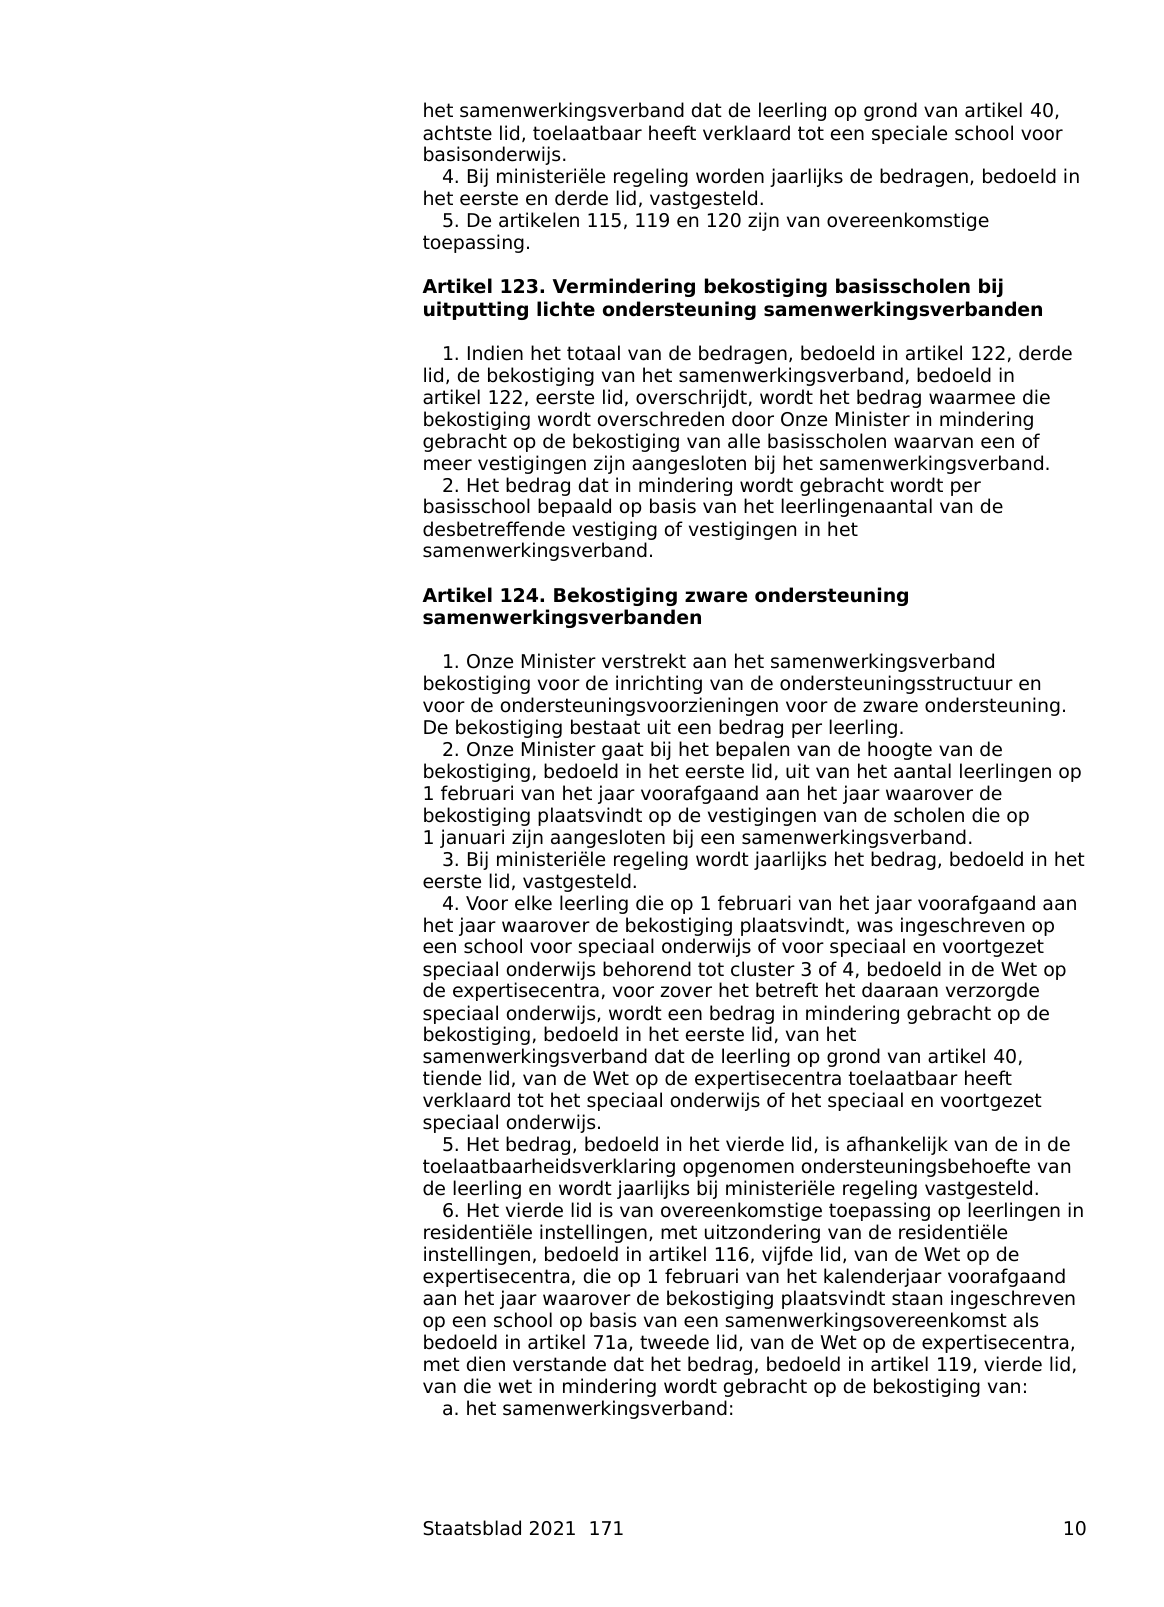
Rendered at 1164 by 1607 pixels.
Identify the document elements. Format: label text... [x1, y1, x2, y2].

text 1. Onze Minister verstrekt aan het samenwerkingsverband bekostiging voor de inrichting van de ondersteuningsstructuur en voor de ondersteuningsvoorzieningen voor de zware ondersteuning. De bekostiging bestaat uit een bedrag per leerling. [422, 651, 1087, 739]
text 2. Het bedrag dat in mindering wordt gebracht wordt per basisschool bepaald op basis van het leerlingenaantal van de desbetreffende vestiging of vestigingen in het samenwerkingsverband. [422, 474, 1087, 562]
subtitle Artikel 123. Vermindering bekostiging basisscholen bij uitputting lichte ondersteuning samenwerkingsverbanden [422, 276, 1087, 320]
text 3. Bij ministeriële regeling wordt jaarlijks het bedrag, bedoeld in het eerste lid, vastgesteld. [422, 848, 1087, 892]
text 2. Onze Minister gaat bij het bepalen van de hoogte van de bekostiging, bedoeld in het eerste lid, uit van het aantal leerlingen op 1 februari van het jaar voorafgaand aan het jaar waarover de bekostiging plaatsvindt op de vestigingen van de scholen die op 1 januari zijn aangesloten bij een samenwerkingsverband. [422, 739, 1087, 848]
text 4. Bij ministeriële regeling worden jaarlijks de bedragen, bedoeld in het eerste en derde lid, vastgesteld. [422, 166, 1087, 210]
text 1. Indien het totaal van de bedragen, bedoeld in artikel 122, derde lid, de bekostiging van het samenwerkingsverband, bedoeld in artikel 122, eerste lid, overschrijdt, wordt het bedrag waarmee die bekostiging wordt overschreden door Onze Minister in mindering gebracht op de bekostiging van alle basisscholen waarvan een of meer vestigingen zijn aangesloten bij het samenwerkingsverband. [422, 343, 1087, 474]
text 5. De artikelen 115, 119 en 120 zijn van overeenkomstige toepassing. [422, 210, 1087, 254]
text 4. Voor elke leerling die op 1 februari van het jaar voorafgaand aan het jaar waarover de bekostiging plaatsvindt, was ingeschreven op een school voor speciaal onderwijs of voor speciaal en voortgezet speciaal onderwijs behorend tot cluster 3 of 4, bedoeld in de Wet op de expertisecentra, voor zover het betreft het daaraan verzorgde speciaal onderwijs, wordt een bedrag in mindering gebracht op de bekostiging, bedoeld in het eerste lid, van het samenwerkingsverband dat de leerling op grond van artikel 40, tiende lid, van de Wet op de expertisecentra toelaatbaar heeft verklaard tot het speciaal onderwijs of het speciaal en voortgezet speciaal onderwijs. [422, 892, 1087, 1134]
text a. het samenwerkingsverband: [422, 1398, 1087, 1420]
text 6. Het vierde lid is van overeenkomstige toepassing op leerlingen in residentiële instellingen, met uitzondering van de residentiële instellingen, bedoeld in artikel 116, vijfde lid, van de Wet op de expertisecentra, die op 1 februari van het kalenderjaar voorafgaand aan het jaar waarover de bekostiging plaatsvindt staan ingeschreven op een school op basis van een samenwerkingsovereenkomst als bedoeld in artikel 71a, tweede lid, van de Wet op de expertisecentra, met dien verstande dat het bedrag, bedoeld in artikel 119, vierde lid, van die wet in mindering wordt gebracht op de bekostiging van: [422, 1200, 1087, 1398]
text 5. Het bedrag, bedoeld in het vierde lid, is afhankelijk van de in de toelaatbaarheidsverklaring opgenomen ondersteuningsbehoefte van de leerling en wordt jaarlijks bij ministeriële regeling vastgesteld. [422, 1134, 1087, 1200]
text het samenwerkingsverband dat de leerling op grond van artikel 40, achtste lid, toelaatbaar heeft verklaard tot een speciale school voor basisonderwijs. [422, 100, 1087, 166]
subtitle Artikel 124. Bekostiging zware ondersteuning samenwerkingsverbanden [422, 584, 1087, 628]
